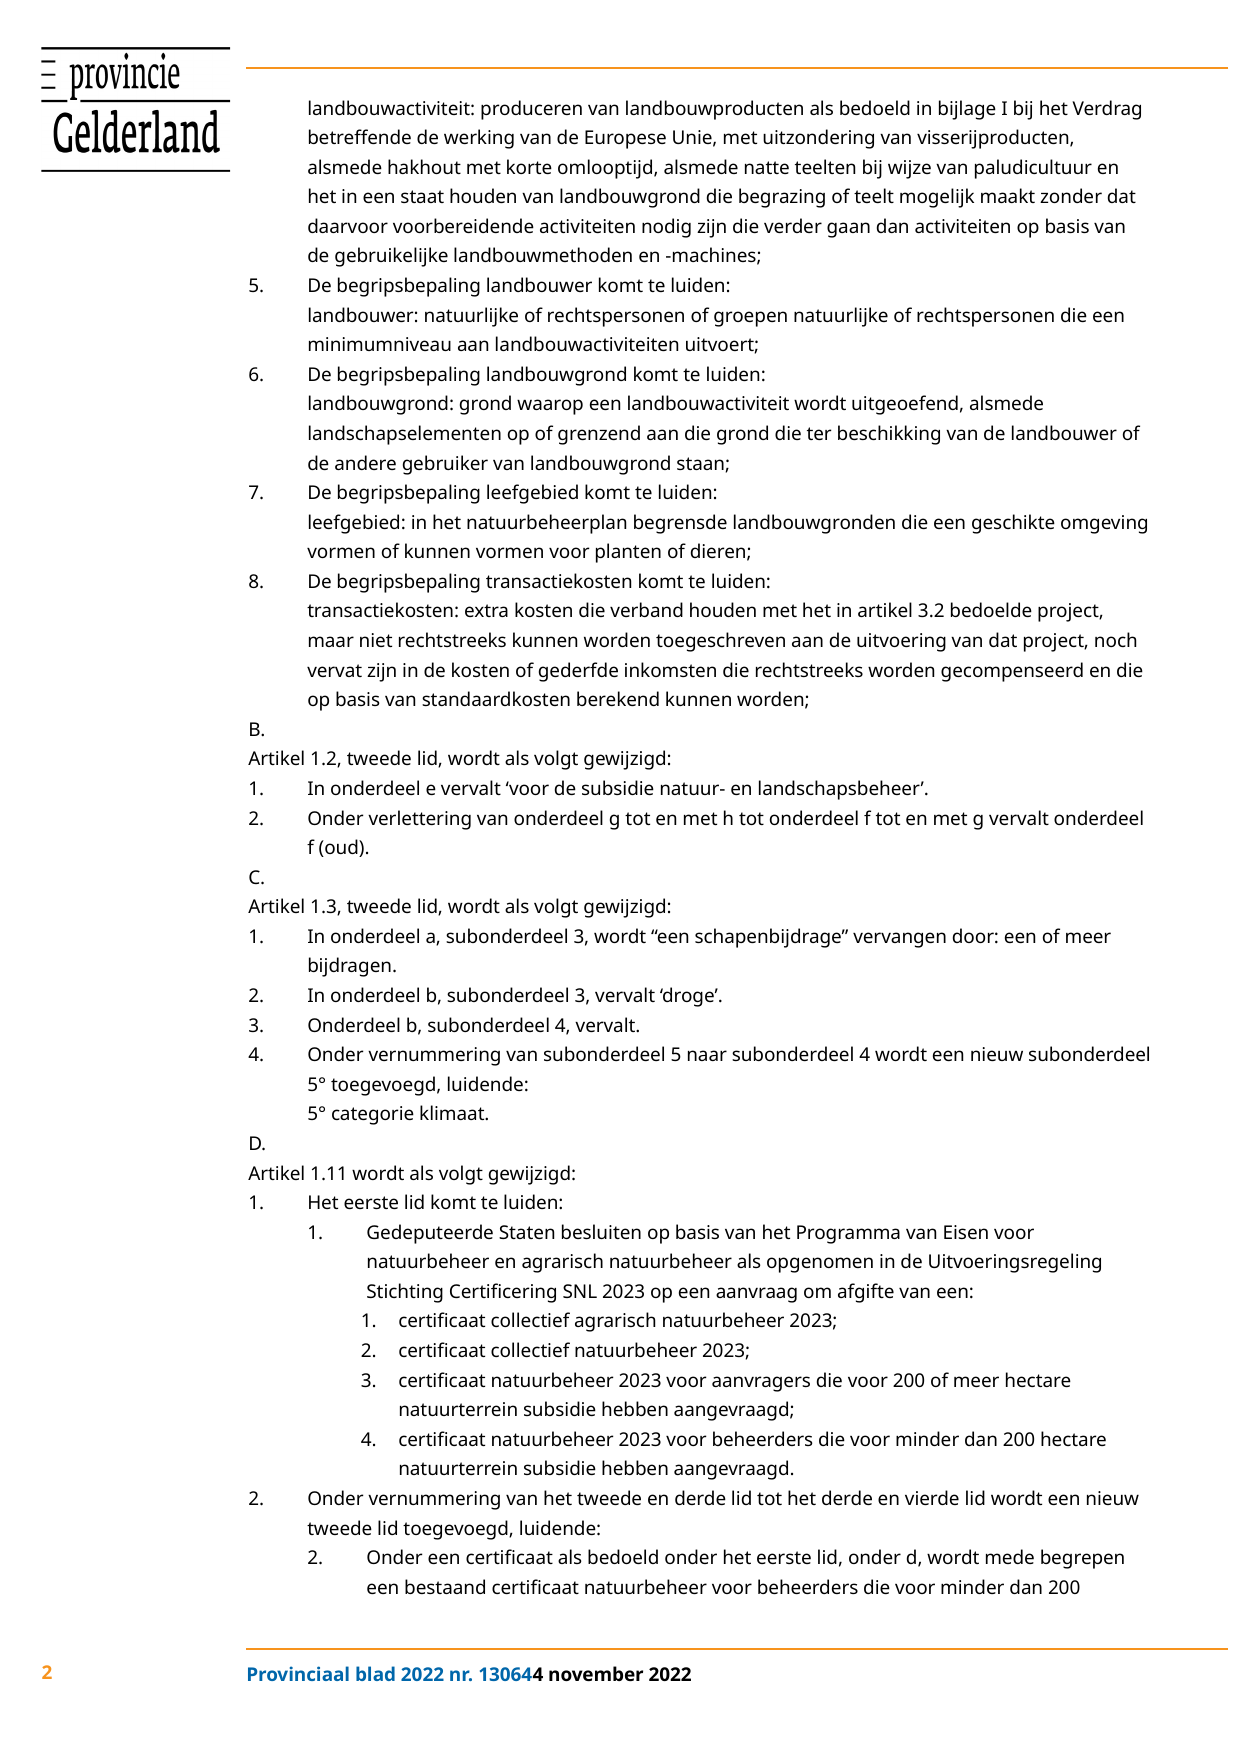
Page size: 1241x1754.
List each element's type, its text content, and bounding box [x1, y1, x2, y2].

list certificaat collectief natuurbeheer 2023; [361, 1337, 1152, 1363]
list 5° categorie klimaat. [248, 1101, 1152, 1126]
list De begripsbepaling transactiekosten komt te luiden: [248, 568, 1152, 594]
text C. [248, 864, 1152, 890]
list De begripsbepaling landbouwgrond komt te luiden: [248, 361, 1152, 387]
list In onderdeel a, subonderdeel 3, wordt “een schapenbijdrage” vervangen door: een of meer bijdragen. [248, 923, 1152, 978]
list Onder vernummering van het tweede en derde lid tot het derde en vierde lid wordt een nieuw tweede lid toegevoegd, luidende: [248, 1485, 1152, 1541]
list Onder een certificaat als bedoeld onder het eerste lid, onder d, wordt mede begrepen een bestaand certificaat natuurbeheer voor beheerders die voor minder dan 200 [307, 1544, 1152, 1600]
list De begripsbepaling landbouwer komt te luiden: [248, 272, 1152, 298]
list certificaat collectief agrarisch natuurbeheer 2023; [361, 1308, 1152, 1333]
list In onderdeel e vervalt ‘voor de subsidie natuur- en landschapsbeheer’. [248, 775, 1152, 801]
list In onderdeel b, subonderdeel 3, vervalt ‘droge’. [248, 982, 1152, 1008]
list certificaat natuurbeheer 2023 voor aanvragers die voor 200 of meer hectare natuurterrein subsidie hebben aangevraagd; [361, 1367, 1152, 1422]
text B. [248, 716, 1152, 742]
list Het eerste lid komt te luiden: [248, 1189, 1152, 1215]
text Artikel 1.11 wordt als volgt gewijzigd: [248, 1160, 1152, 1186]
list certificaat natuurbeheer 2023 voor beheerders die voor minder dan 200 hectare natuurterrein subsidie hebben aangevraagd. [361, 1426, 1152, 1481]
picture [41, 47, 231, 172]
list Onder verlettering van onderdeel g tot en met h tot onderdeel f tot en met g vervalt onderdeel f (oud). [248, 805, 1152, 860]
text D. [248, 1130, 1152, 1156]
list landbouwgrond: grond waarop een landbouwactiviteit wordt uitgeoefend, alsmede landschapselementen op of grenzend aan die grond die ter beschikking van de landbouwer of de andere gebruiker van landbouwgrond staan; [248, 391, 1152, 476]
list leefgebied: in het natuurbeheerplan begrensde landbouwgronden die een geschikte omgeving vormen of kunnen vormen voor planten of dieren; [248, 509, 1152, 564]
list landbouwer: natuurlijke of rechtspersonen of groepen natuurlijke of rechtspersonen die een minimumniveau aan landbouwactiviteiten uitvoert; [248, 302, 1152, 357]
list transactiekosten: extra kosten die verband houden met het in artikel 3.2 bedoelde project, maar niet rechtstreeks kunnen worden toegeschreven aan de uitvoering van dat project, noch vervat zijn in de kosten of gederfde inkomsten die rechtstreeks worden gecompenseerd en die op basis van standaardkosten berekend kunnen worden; [248, 598, 1152, 712]
list Onder vernummering van subonderdeel 5 naar subonderdeel 4 wordt een nieuw subonderdeel 5° toegevoegd, luidende: [248, 1041, 1152, 1097]
text Artikel 1.3, tweede lid, wordt als volgt gewijzigd: [248, 893, 1152, 919]
list Gedeputeerde Staten besluiten op basis van het Programma van Eisen voor natuurbeheer en agrarisch natuurbeheer als opgenomen in de Uitvoeringsregeling Stichting Certificering SNL 2023 op een aanvraag om afgifte van een: [307, 1219, 1152, 1304]
list landbouwactiviteit: produceren van landbouwproducten als bedoeld in bijlage I bij het Verdrag betreffende de werking van de Europese Unie, met uitzondering van visserijproducten, alsmede hakhout met korte omlooptijd, alsmede natte teelten bij wijze van paludicultuur en het in een staat houden van landbouwgrond die begrazing of teelt mogelijk maakt zonder dat daarvoor voorbereidende activiteiten nodig zijn die verder gaan dan activiteiten op basis van de gebruikelijke landbouwmethoden en -machines; [248, 95, 1152, 268]
list De begripsbepaling leefgebied komt te luiden: [248, 479, 1152, 505]
text Artikel 1.2, tweede lid, wordt als volgt gewijzigd: [248, 746, 1152, 771]
list Onderdeel b, subonderdeel 4, vervalt. [248, 1012, 1152, 1038]
